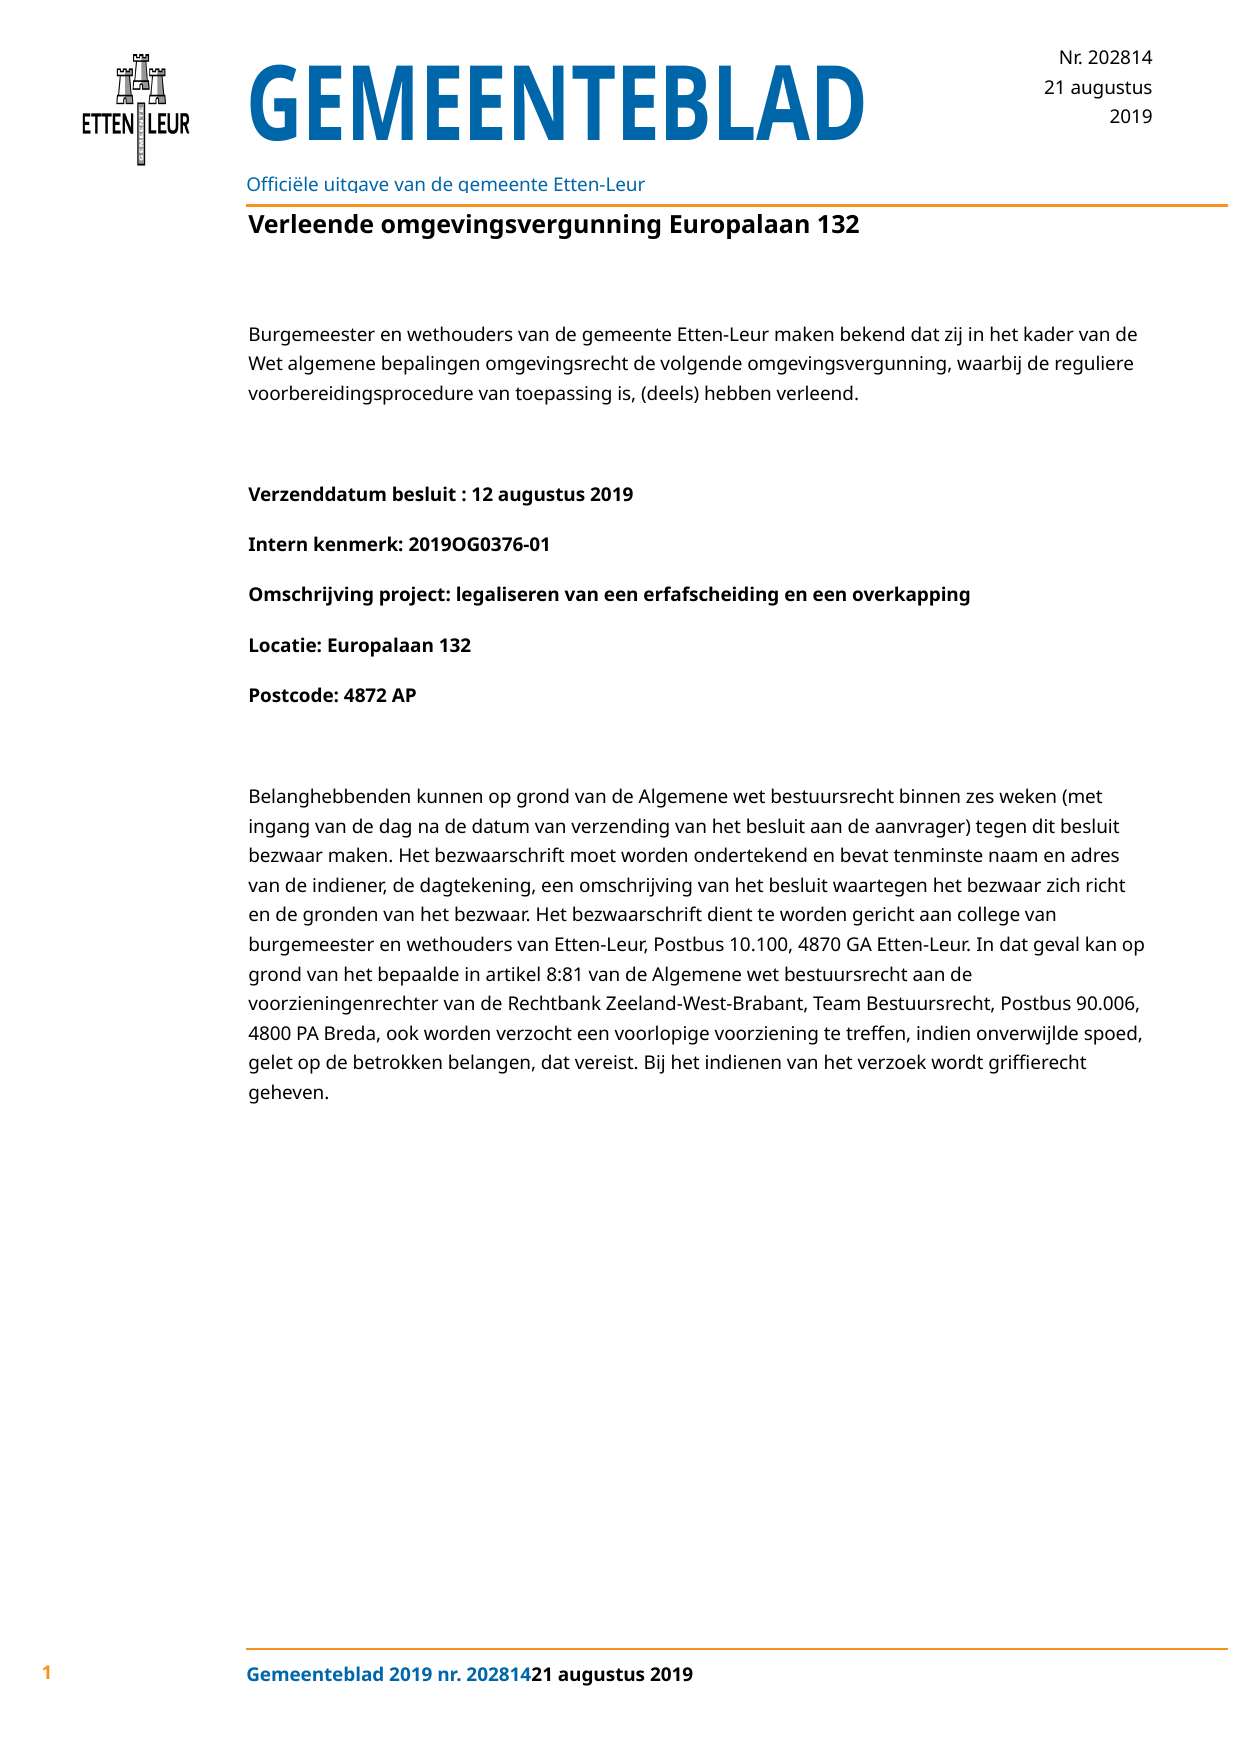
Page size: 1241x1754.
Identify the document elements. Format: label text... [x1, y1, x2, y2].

text Omschrijving project: legaliseren van een erfafscheiding en een overkapping [248, 582, 1152, 607]
text Verzenddatum besluit : 12 augustus 2019 [248, 481, 1152, 506]
text Belanghebbenden kunnen op grond van de Algemene wet bestuursrecht binnen zes weken (met ingang van de dag na de datum van verzending van het besluit aan de aanvrager) tegen dit besluit bezwaar maken. Het bezwaarschrift moet worden ondertekend en bevat tenminste naam en adres van de indiener, de dagtekening, een omschrijving van het besluit waartegen het bezwaar zich richt en de gronden van het bezwaar. Het bezwaarschrift dient te worden gericht aan college van burgemeester en wethouders van Etten-Leur, Postbus 10.100, 4870 GA Etten-Leur. In dat geval kan op grond van het bepaalde in artikel 8:81 van de Algemene wet bestuursrecht aan de voorzieningenrechter van de Rechtbank Zeeland-West-Brabant, Team Bestuursrecht, Postbus 90.006, 4800 PA Breda, ook worden verzocht een voorlopige voorziening te treffen, indien onverwijlde spoed, gelet op de betrokken belangen, dat vereist. Bij het indienen van het verzoek wordt griffierecht geheven. [248, 783, 1152, 1105]
text Verleende omgevingsvergunning Europalaan 132 [248, 207, 1152, 241]
text Postcode: 4872 AP [248, 682, 1152, 708]
text Intern kenmerk: 2019OG0376-01 [248, 531, 1152, 557]
text Burgemeester en wethouders van de gemeente Etten-Leur maken bekend dat zij in het kader van de Wet algemene bepalingen omgevingsrecht de volgende omgevingsvergunning, waarbij de reguliere voorbereidingsprocedure van toepassing is, (deels) hebben verleend. [248, 321, 1152, 406]
picture [41, 47, 231, 172]
text Locatie: Europalaan 132 [248, 632, 1152, 658]
